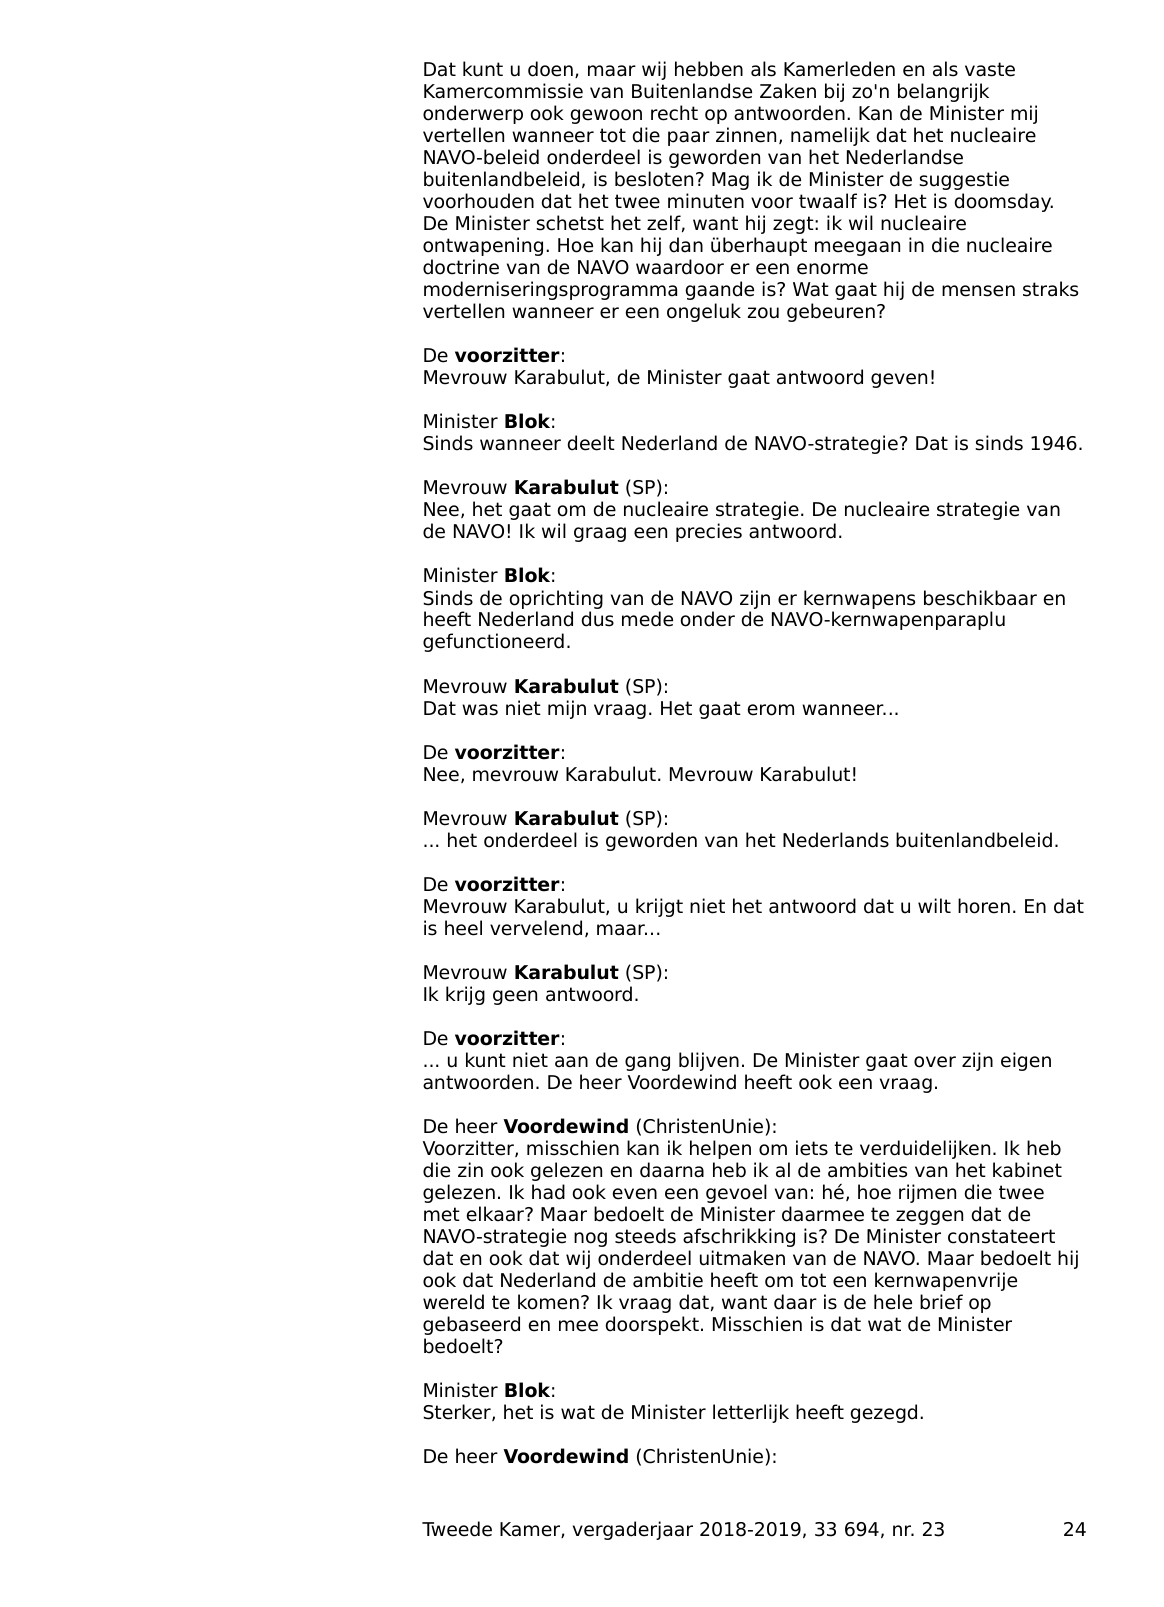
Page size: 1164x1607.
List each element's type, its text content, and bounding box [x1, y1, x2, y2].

text Voorzitter, misschien kan ik helpen om iets te verduidelijken. Ik heb die zin ook gelezen en daarna heb ik al de ambities van het kabinet gelezen. Ik had ook even een gevoel van: hé, hoe rijmen die twee met elkaar? Maar bedoelt de Minister daarmee te zeggen dat de NAVO-strategie nog steeds afschrikking is? De Minister constateert dat en ook dat wij onderdeel uitmaken van de NAVO. Maar bedoelt hij ook dat Nederland de ambitie heeft om tot een kernwapenvrije wereld te komen? Ik vraag dat, want daar is de hele brief op gebaseerd en mee doorspekt. Misschien is dat wat de Minister bedoelt? [422, 1138, 1087, 1358]
text Minister Blok: [422, 565, 1087, 587]
text ... het onderdeel is geworden van het Nederlands buitenlandbeleid. [422, 830, 1087, 852]
text Mevrouw Karabulut (SP): [422, 962, 1087, 984]
text De heer Voordewind (ChristenUnie): [422, 1446, 1087, 1468]
text Mevrouw Karabulut, u krijgt niet het antwoord dat u wilt horen. En dat is heel vervelend, maar... [422, 896, 1087, 940]
text Mevrouw Karabulut (SP): [422, 676, 1087, 697]
text Mevrouw Karabulut (SP): [422, 808, 1087, 830]
text ... u kunt niet aan de gang blijven. De Minister gaat over zijn eigen antwoorden. De heer Voordewind heeft ook een vraag. [422, 1050, 1087, 1094]
text Minister Blok: [422, 1380, 1087, 1402]
text Mevrouw Karabulut (SP): [422, 477, 1087, 499]
text Dat kunt u doen, maar wij hebben als Kamerleden en als vaste Kamercommissie van Buitenlandse Zaken bij zo'n belangrijk onderwerp ook gewoon recht op antwoorden. Kan de Minister mij vertellen wanneer tot die paar zinnen, namelijk dat het nucleaire NAVO-beleid onderdeel is geworden van het Nederlandse buitenlandbeleid, is besloten? Mag ik de Minister de suggestie voorhouden dat het twee minuten voor twaalf is? Het is doomsday. De Minister schetst het zelf, want hij zegt: ik wil nucleaire ontwapening. Hoe kan hij dan überhaupt meegaan in die nucleaire doctrine van de NAVO waardoor er een enorme moderniseringsprogramma gaande is? Wat gaat hij de mensen straks vertellen wanneer er een ongeluk zou gebeuren? [422, 59, 1087, 323]
text Mevrouw Karabulut, de Minister gaat antwoord geven! [422, 367, 1087, 389]
text De heer Voordewind (ChristenUnie): [422, 1116, 1087, 1138]
text Minister Blok: [422, 411, 1087, 433]
text Nee, het gaat om de nucleaire strategie. De nucleaire strategie van de NAVO! Ik wil graag een precies antwoord. [422, 499, 1087, 543]
text De voorzitter: [422, 742, 1087, 764]
text De voorzitter: [422, 345, 1087, 367]
text Nee, mevrouw Karabulut. Mevrouw Karabulut! [422, 764, 1087, 786]
text De voorzitter: [422, 1028, 1087, 1050]
text Dat was niet mijn vraag. Het gaat erom wanneer... [422, 697, 1087, 719]
text De voorzitter: [422, 874, 1087, 896]
text Sinds wanneer deelt Nederland de NAVO-strategie? Dat is sinds 1946. [422, 433, 1087, 455]
text Sinds de oprichting van de NAVO zijn er kernwapens beschikbaar en heeft Nederland dus mede onder de NAVO-kernwapenparaplu gefunctioneerd. [422, 587, 1087, 653]
text Sterker, het is wat de Minister letterlijk heeft gezegd. [422, 1402, 1087, 1424]
text Ik krijg geen antwoord. [422, 984, 1087, 1006]
